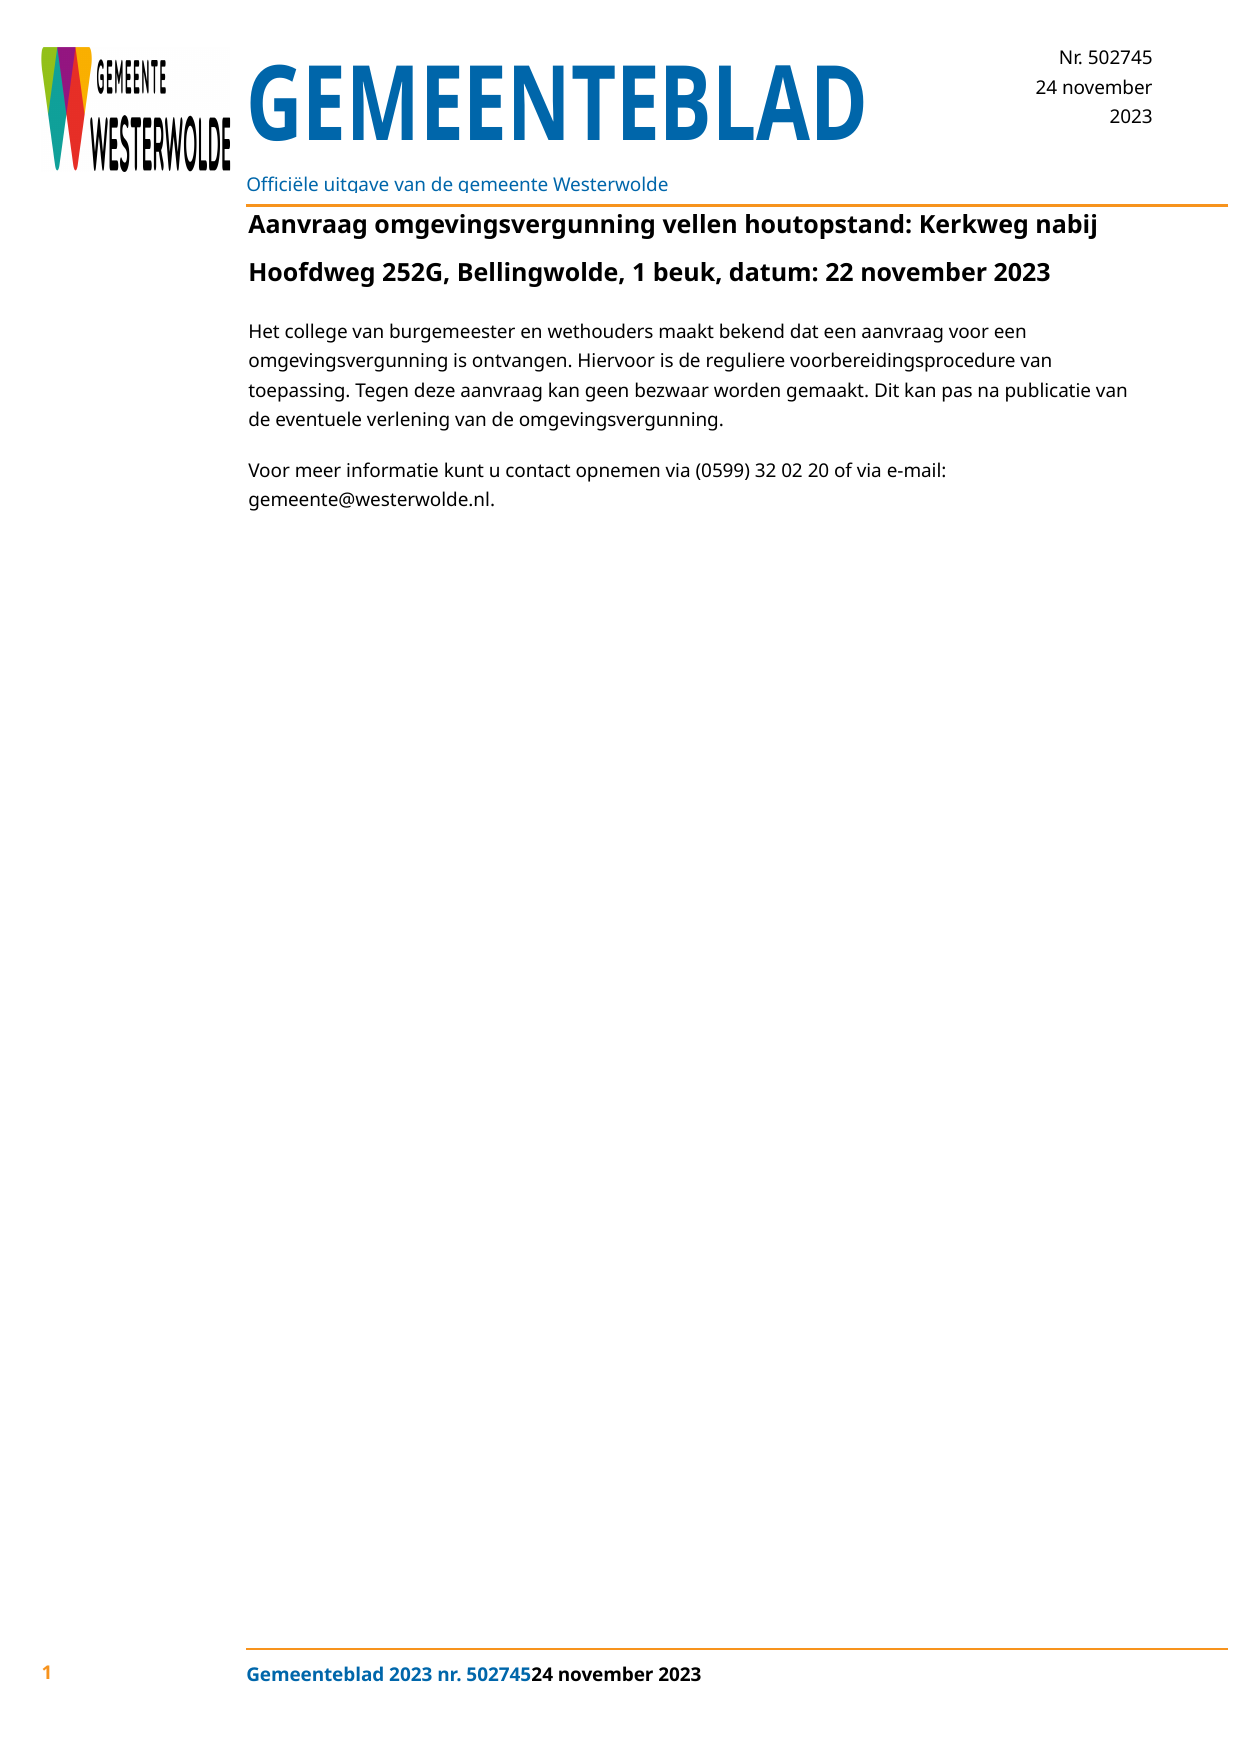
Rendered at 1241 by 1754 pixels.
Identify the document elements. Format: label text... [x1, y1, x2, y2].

text Aanvraag omgevingsvergunning vellen houtopstand: Kerkweg nabij Hoofdweg 252G, Bellingwolde, 1 beuk, datum: 22 november 2023 [248, 207, 1152, 288]
picture [41, 47, 231, 172]
text Het college van burgemeester en wethouders maakt bekend dat een aanvraag voor een omgevingsvergunning is ontvangen. Hiervoor is de reguliere voorbereidingsprocedure van toepassing. Tegen deze aanvraag kan geen bezwaar worden gemaakt. Dit kan pas na publicatie van de eventuele verlening van de omgevingsvergunning. [248, 318, 1152, 432]
text Voor meer informatie kunt u contact opnemen via (0599) 32 02 20 of via e-mail: gemeente@westerwolde.nl. [248, 457, 1152, 512]
